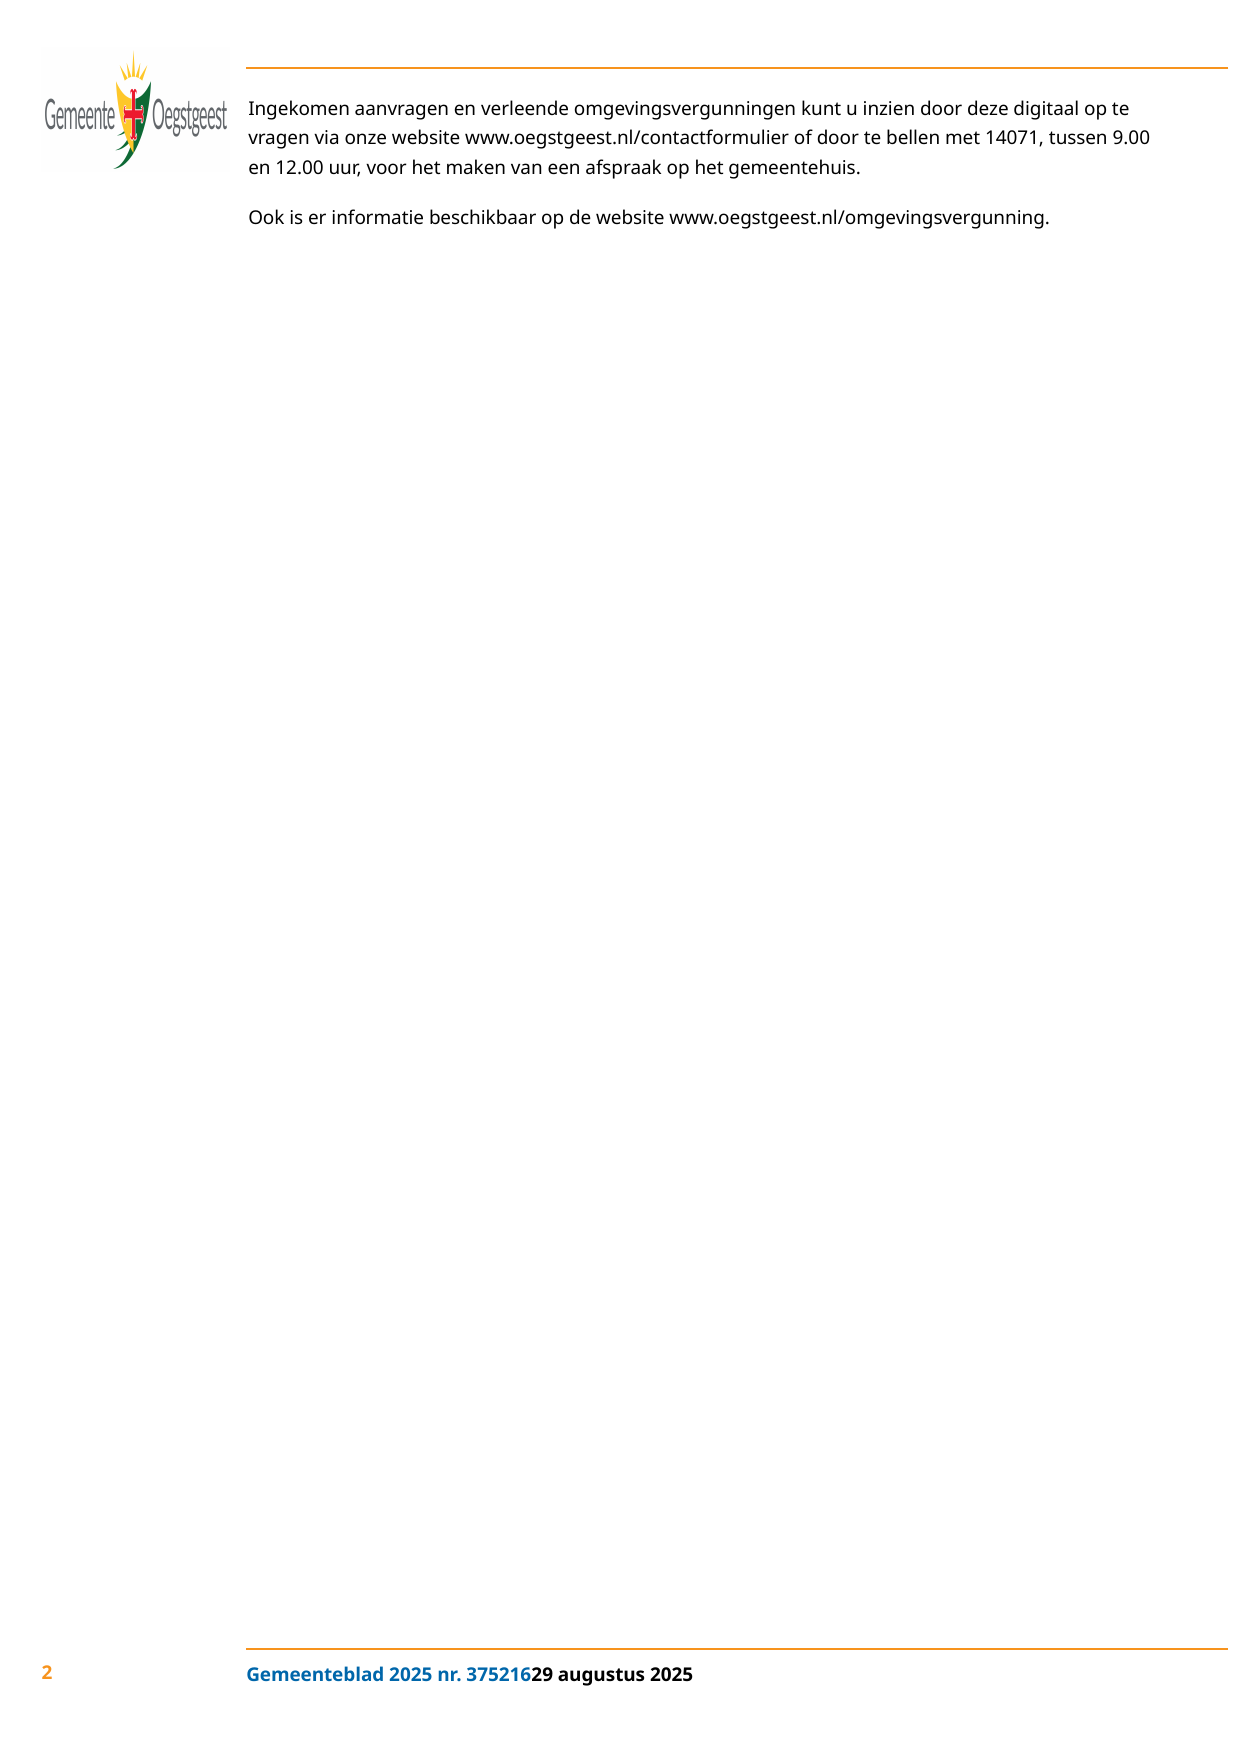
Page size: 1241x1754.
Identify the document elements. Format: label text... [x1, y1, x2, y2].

picture [41, 47, 231, 172]
text Ook is er informatie beschikbaar op de website www.oegstgeest.nl/omgevingsvergunning. [248, 204, 1152, 230]
text Ingekomen aanvragen en verleende omgevingsvergunningen kunt u inzien door deze digitaal op te vragen via onze website www.oegstgeest.nl/contactformulier of door te bellen met 14071, tussen 9.00 en 12.00 uur, voor het maken van een afspraak op het gemeentehuis. [248, 95, 1152, 180]
